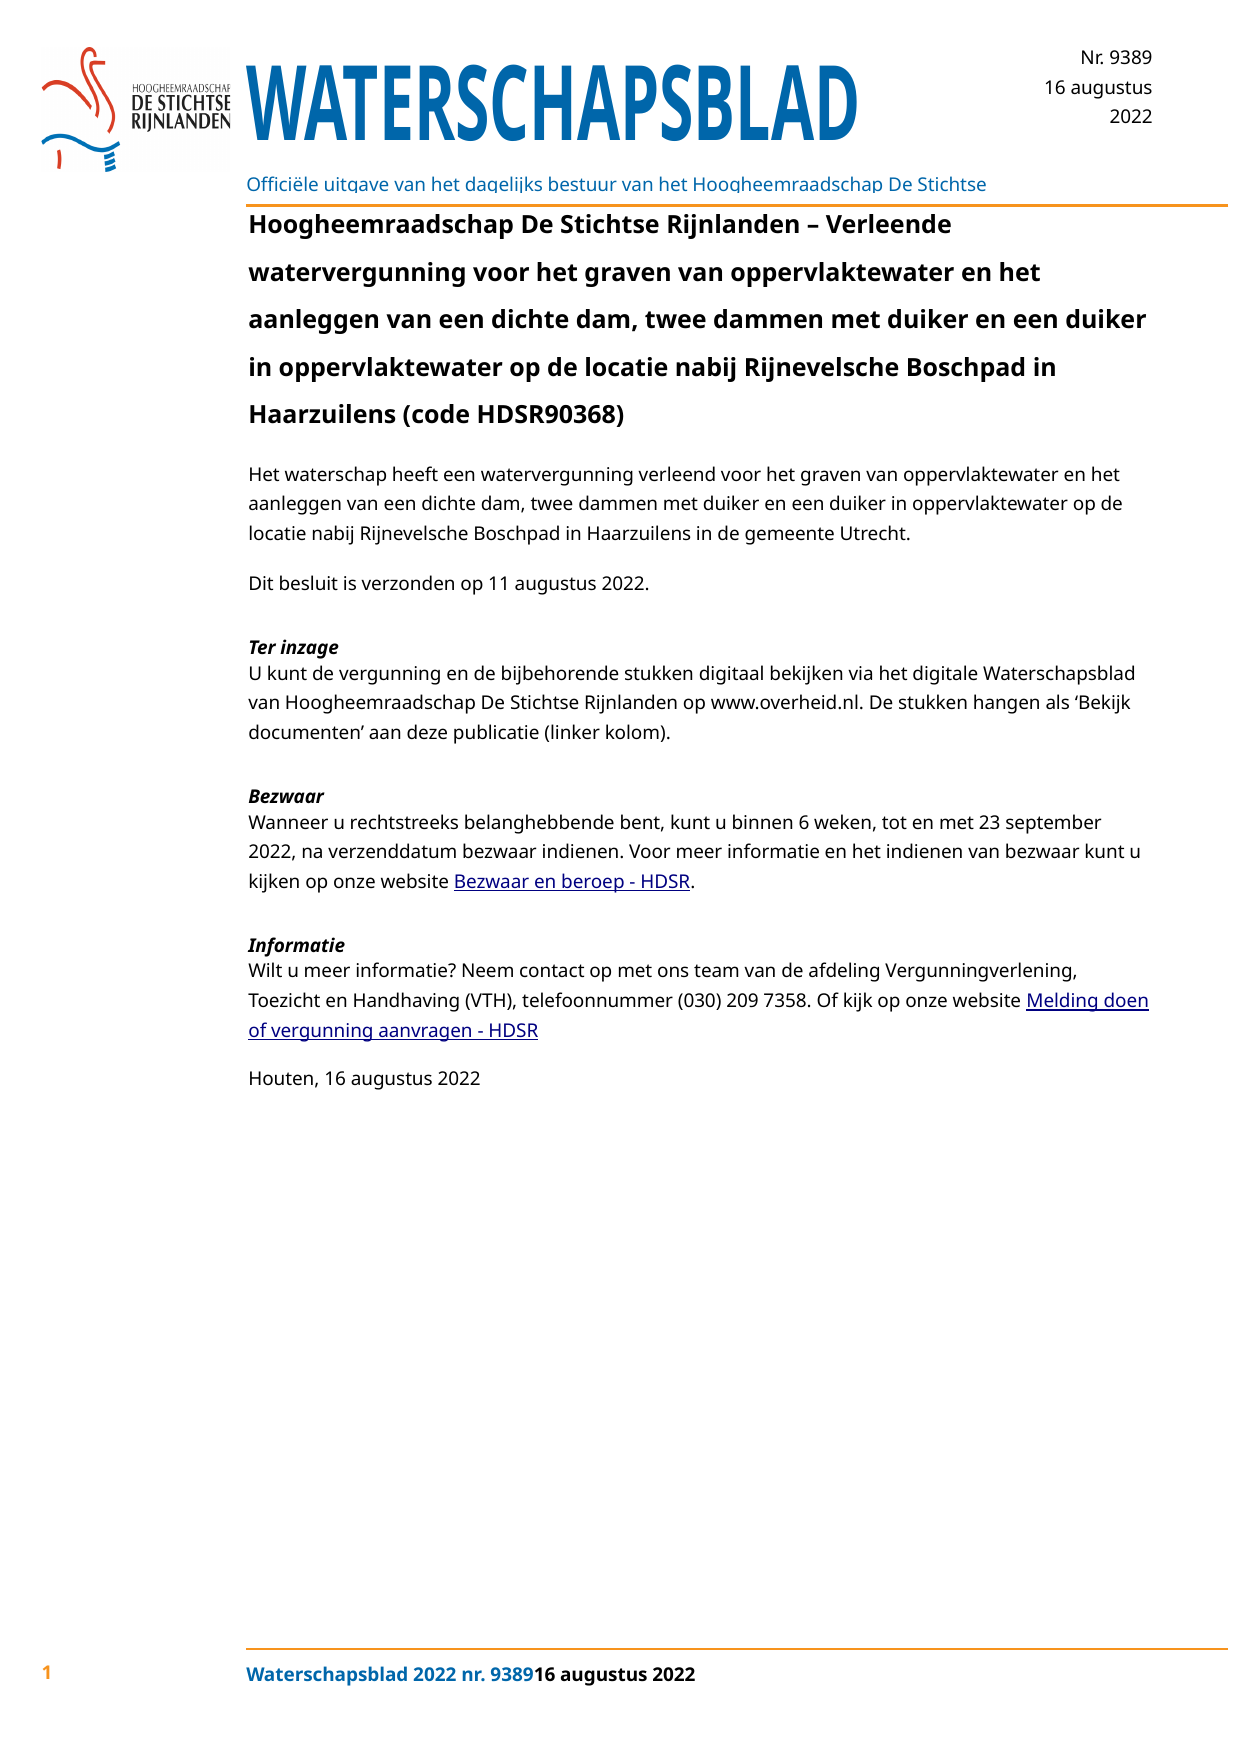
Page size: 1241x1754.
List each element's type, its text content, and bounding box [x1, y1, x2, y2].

text Wilt u meer informatie? Neem contact op met ons team van de afdeling Vergunningverlening, Toezicht en Handhaving (VTH), telefoonnummer (030) 209 7358. Of kijk op onze website Melding doen of vergunning aanvragen - HDSR [248, 958, 1152, 1043]
text Hoogheemraadschap De Stichtse Rijnlanden – Verleende watervergunning voor het graven van oppervlaktewater en het aanleggen van een dichte dam, twee dammen met duiker en een duiker in oppervlaktewater op de locatie nabij Rijnevelsche Boschpad in Haarzuilens (code HDSR90368) [248, 207, 1152, 431]
picture [41, 47, 231, 172]
text Houten, 16 augustus 2022 [248, 1065, 1152, 1090]
text Ter inzage [248, 634, 1152, 660]
text Bezwaar [248, 783, 1152, 809]
text Wanneer u rechtstreeks belanghebbende bent, kunt u binnen 6 weken, tot en met 23 september 2022, na verzenddatum bezwaar indienen. Voor meer informatie en het indienen van bezwaar kunt u kijken op onze website Bezwaar en beroep - HDSR. [248, 809, 1152, 894]
text Dit besluit is verzonden op 11 augustus 2022. [248, 570, 1152, 596]
text U kunt de vergunning en de bijbehorende stukken digitaal bekijken via het digitale Waterschapsblad van Hoogheemraadschap De Stichtse Rijnlanden op www.overheid.nl. De stukken hangen als ‘Bekijk documenten’ aan deze publicatie (linker kolom). [248, 660, 1152, 745]
text Het waterschap heeft een watervergunning verleend voor het graven van oppervlaktewater en het aanleggen van een dichte dam, twee dammen met duiker en een duiker in oppervlaktewater op de locatie nabij Rijnevelsche Boschpad in Haarzuilens in de gemeente Utrecht. [248, 461, 1152, 546]
text Informatie [248, 932, 1152, 958]
